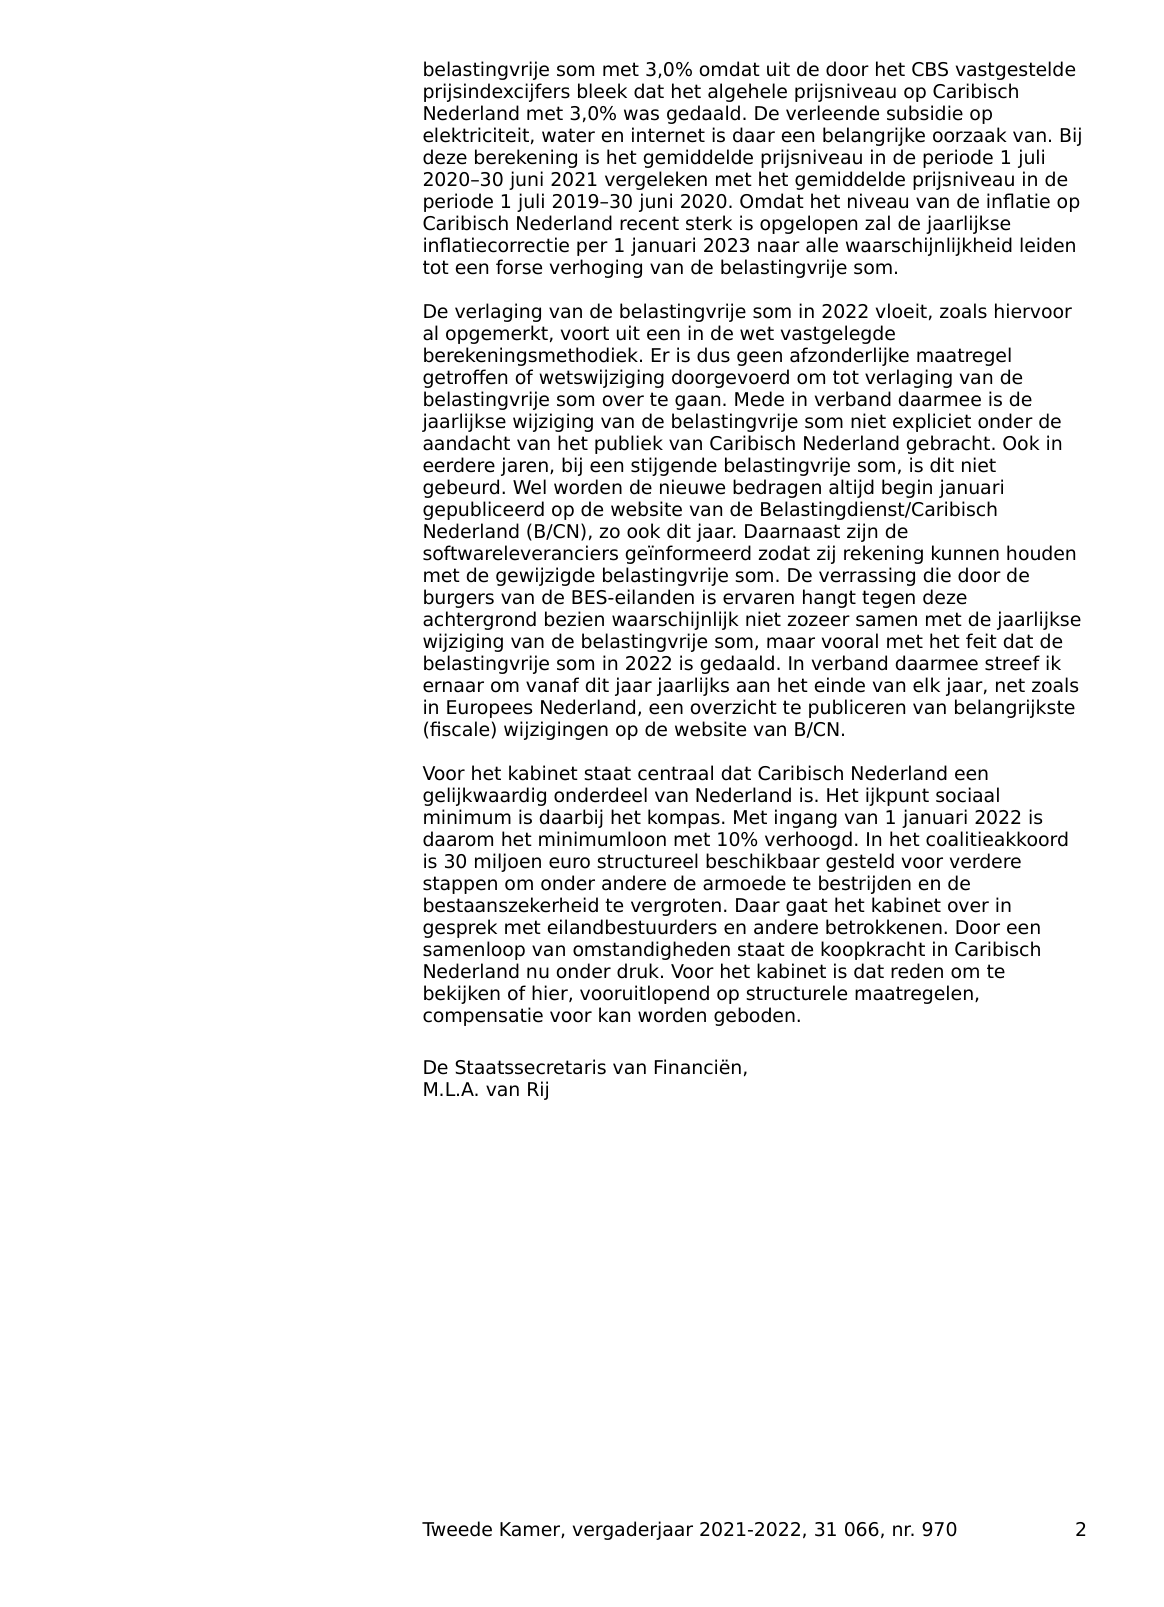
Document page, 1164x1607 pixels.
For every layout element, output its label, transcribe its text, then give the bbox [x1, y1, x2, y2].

text Voor het kabinet staat centraal dat Caribisch Nederland een gelijkwaardig onderdeel van Nederland is. Het ijkpunt sociaal minimum is daarbij het kompas. Met ingang van 1 januari 2022 is daarom het minimumloon met 10% verhoogd. In het coalitieakkoord is 30 miljoen euro structureel beschikbaar gesteld voor verdere stappen om onder andere de armoede te bestrijden en de bestaanszekerheid te vergroten. Daar gaat het kabinet over in gesprek met eilandbestuurders en andere betrokkenen. Door een samenloop van omstandigheden staat de koopkracht in Caribisch Nederland nu onder druk. Voor het kabinet is dat reden om te bekijken of hier, vooruitlopend op structurele maatregelen, compensatie voor kan worden geboden. [422, 763, 1087, 1027]
text De verlaging van de belastingvrije som in 2022 vloeit, zoals hiervoor al opgemerkt, voort uit een in de wet vastgelegde berekeningsmethodiek. Er is dus geen afzonderlijke maatregel getroffen of wetswijziging doorgevoerd om tot verlaging van de belastingvrije som over te gaan. Mede in verband daarmee is de jaarlijkse wijziging van de belastingvrije som niet expliciet onder de aandacht van het publiek van Caribisch Nederland gebracht. Ook in eerdere jaren, bij een stijgende belastingvrije som, is dit niet gebeurd. Wel worden de nieuwe bedragen altijd begin januari gepubliceerd op de website van de Belastingdienst/Caribisch Nederland (B/CN), zo ook dit jaar. Daarnaast zijn de softwareleveranciers geïnformeerd zodat zij rekening kunnen houden met de gewijzigde belastingvrije som. De verrassing die door de burgers van de BES-eilanden is ervaren hangt tegen deze achtergrond bezien waarschijnlijk niet zozeer samen met de jaarlijkse wijziging van de belastingvrije som, maar vooral met het feit dat de belastingvrije som in 2022 is gedaald. In verband daarmee streef ik ernaar om vanaf dit jaar jaarlijks aan het einde van elk jaar, net zoals in Europees Nederland, een overzicht te publiceren van belangrijkste (fiscale) wijzigingen op de website van B/CN. [422, 301, 1087, 741]
text De Staatssecretaris van Financiën, M.L.A. van Rij [422, 1057, 1087, 1101]
text belastingvrije som met 3,0% omdat uit de door het CBS vastgestelde prijsindexcijfers bleek dat het algehele prijsniveau op Caribisch Nederland met 3,0% was gedaald. De verleende subsidie op elektriciteit, water en internet is daar een belangrijke oorzaak van. Bij deze berekening is het gemiddelde prijsniveau in de periode 1 juli 2020–30 juni 2021 vergeleken met het gemiddelde prijsniveau in de periode 1 juli 2019–30 juni 2020. Omdat het niveau van de inflatie op Caribisch Nederland recent sterk is opgelopen zal de jaarlijkse inflatiecorrectie per 1 januari 2023 naar alle waarschijnlijkheid leiden tot een forse verhoging van de belastingvrije som. [422, 59, 1087, 279]
